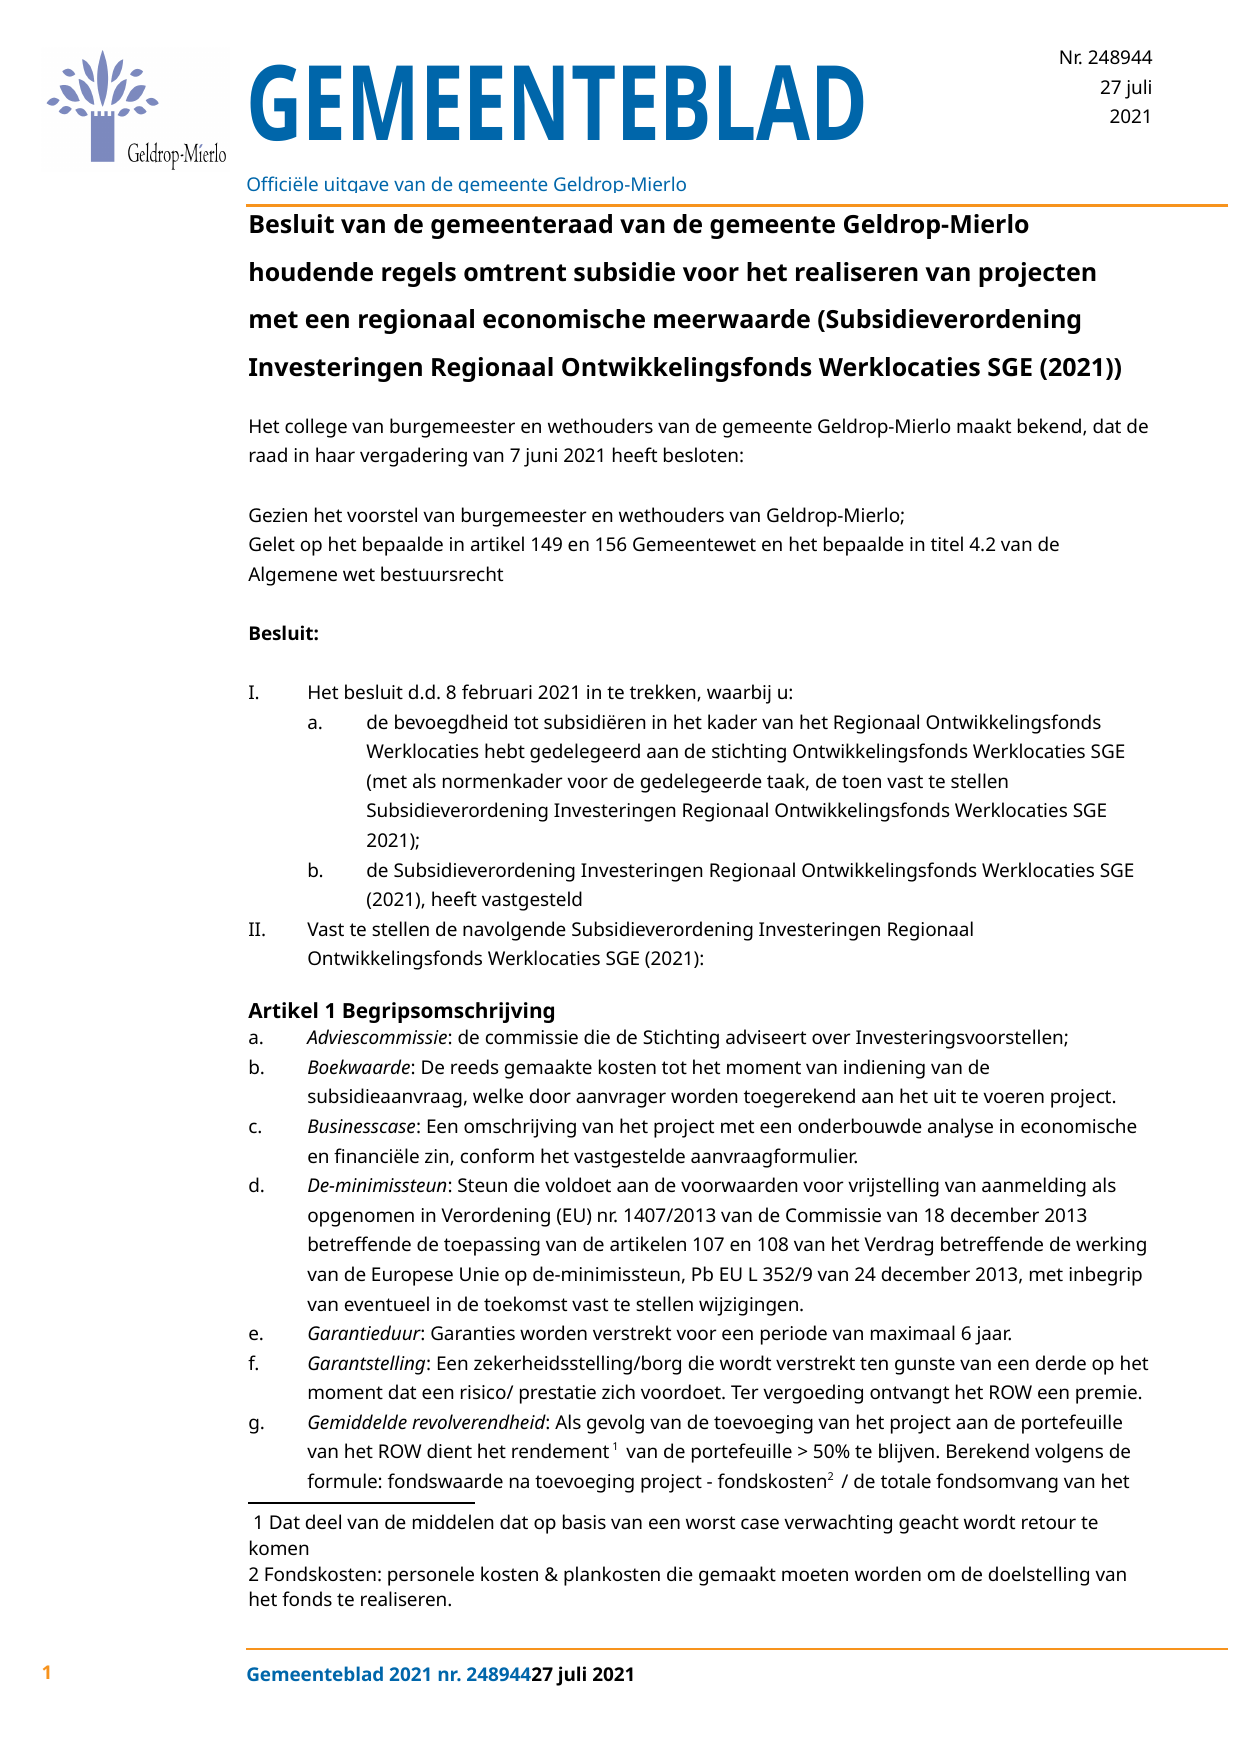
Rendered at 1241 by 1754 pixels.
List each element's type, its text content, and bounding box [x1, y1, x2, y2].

list Dat deel van de middelen dat op basis van een worst case verwachting geacht wordt retour te komen [248, 1509, 1152, 1561]
list Adviescommissie: de commissie die de Stichting adviseert over Investeringsvoorstellen; [248, 1024, 1152, 1050]
text Het college van burgemeester en wethouders van de gemeente Geldrop-Mierlo maakt bekend, dat de raad in haar vergadering van 7 juni 2021 heeft besloten: [248, 413, 1152, 468]
text Artikel 1 Begripsomschrijving [248, 996, 1152, 1024]
list Fondskosten: personele kosten & plankosten die gemaakt moeten worden om de doelstelling van het fonds te realiseren. [248, 1561, 1152, 1612]
list Businesscase: Een omschrijving van het project met een onderbouwde analyse in economische en financiële zin, conform het vastgestelde aanvraagformulier. [248, 1113, 1152, 1168]
text Besluit van de gemeenteraad van de gemeente Geldrop-Mierlo houdende regels omtrent subsidie voor het realiseren van projecten met een regionaal economische meerwaarde (Subsidieverordening Investeringen Regionaal Ontwikkelingsfonds Werklocaties SGE (2021)) [248, 207, 1152, 384]
text Gezien het voorstel van burgemeester en wethouders van Geldrop-Mierlo; [248, 502, 1152, 528]
list Boekwaarde: De reeds gemaakte kosten tot het moment van indiening van de subsidieaanvraag, welke door aanvrager worden toegerekend aan het uit te voeren project. [248, 1054, 1152, 1109]
list Garantstelling: Een zekerheidsstelling/borg die wordt verstrekt ten gunste van een derde op het moment dat een risico/ prestatie zich voordoet. Ter vergoeding ontvangt het ROW een premie. [248, 1350, 1152, 1405]
list Vast te stellen de navolgende Subsidieverordening Investeringen Regionaal Ontwikkelingsfonds Werklocaties SGE (2021): [248, 916, 1152, 971]
picture [41, 47, 231, 172]
list de bevoegdheid tot subsidiëren in het kader van het Regionaal Ontwikkelingsfonds Werklocaties hebt gedelegeerd aan de stichting Ontwikkelingsfonds Werklocaties SGE (met als normenkader voor de gedelegeerde taak, de toen vast te stellen Subsidieverordening Investeringen Regionaal Ontwikkelingsfonds Werklocaties SGE 2021); [307, 709, 1152, 853]
list de Subsidieverordening Investeringen Regionaal Ontwikkelingsfonds Werklocaties SGE (2021), heeft vastgesteld [307, 857, 1152, 912]
list Garantieduur: Garanties worden verstrekt voor een periode van maximaal 6 jaar. [248, 1320, 1152, 1346]
text Besluit: [248, 620, 1152, 646]
text Gelet op het bepaalde in artikel 149 en 156 Gemeentewet en het bepaalde in titel 4.2 van de Algemene wet bestuursrecht [248, 531, 1152, 587]
list Het besluit d.d. 8 februari 2021 in te trekken, waarbij u: [248, 679, 1152, 705]
list Gemiddelde revolverendheid: Als gevolg van de toevoeging van het project aan de portefeuille van het ROW dient het rendement van de portefeuille > 50% te blijven. Berekend volgens de formule: fondswaarde na toevoeging project - fondskosten / de totale fondsomvang van het [248, 1409, 1152, 1494]
list De-minimissteun: Steun die voldoet aan de voorwaarden voor vrijstelling van aanmelding als opgenomen in Verordening (EU) nr. 1407/2013 van de Commissie van 18 december 2013 betreffende de toepassing van de artikelen 107 en 108 van het Verdrag betreffende de werking van de Europese Unie op de-minimissteun, Pb EU L 352/9 van 24 december 2013, met inbegrip van eventueel in de toekomst vast te stellen wijzigingen. [248, 1172, 1152, 1316]
